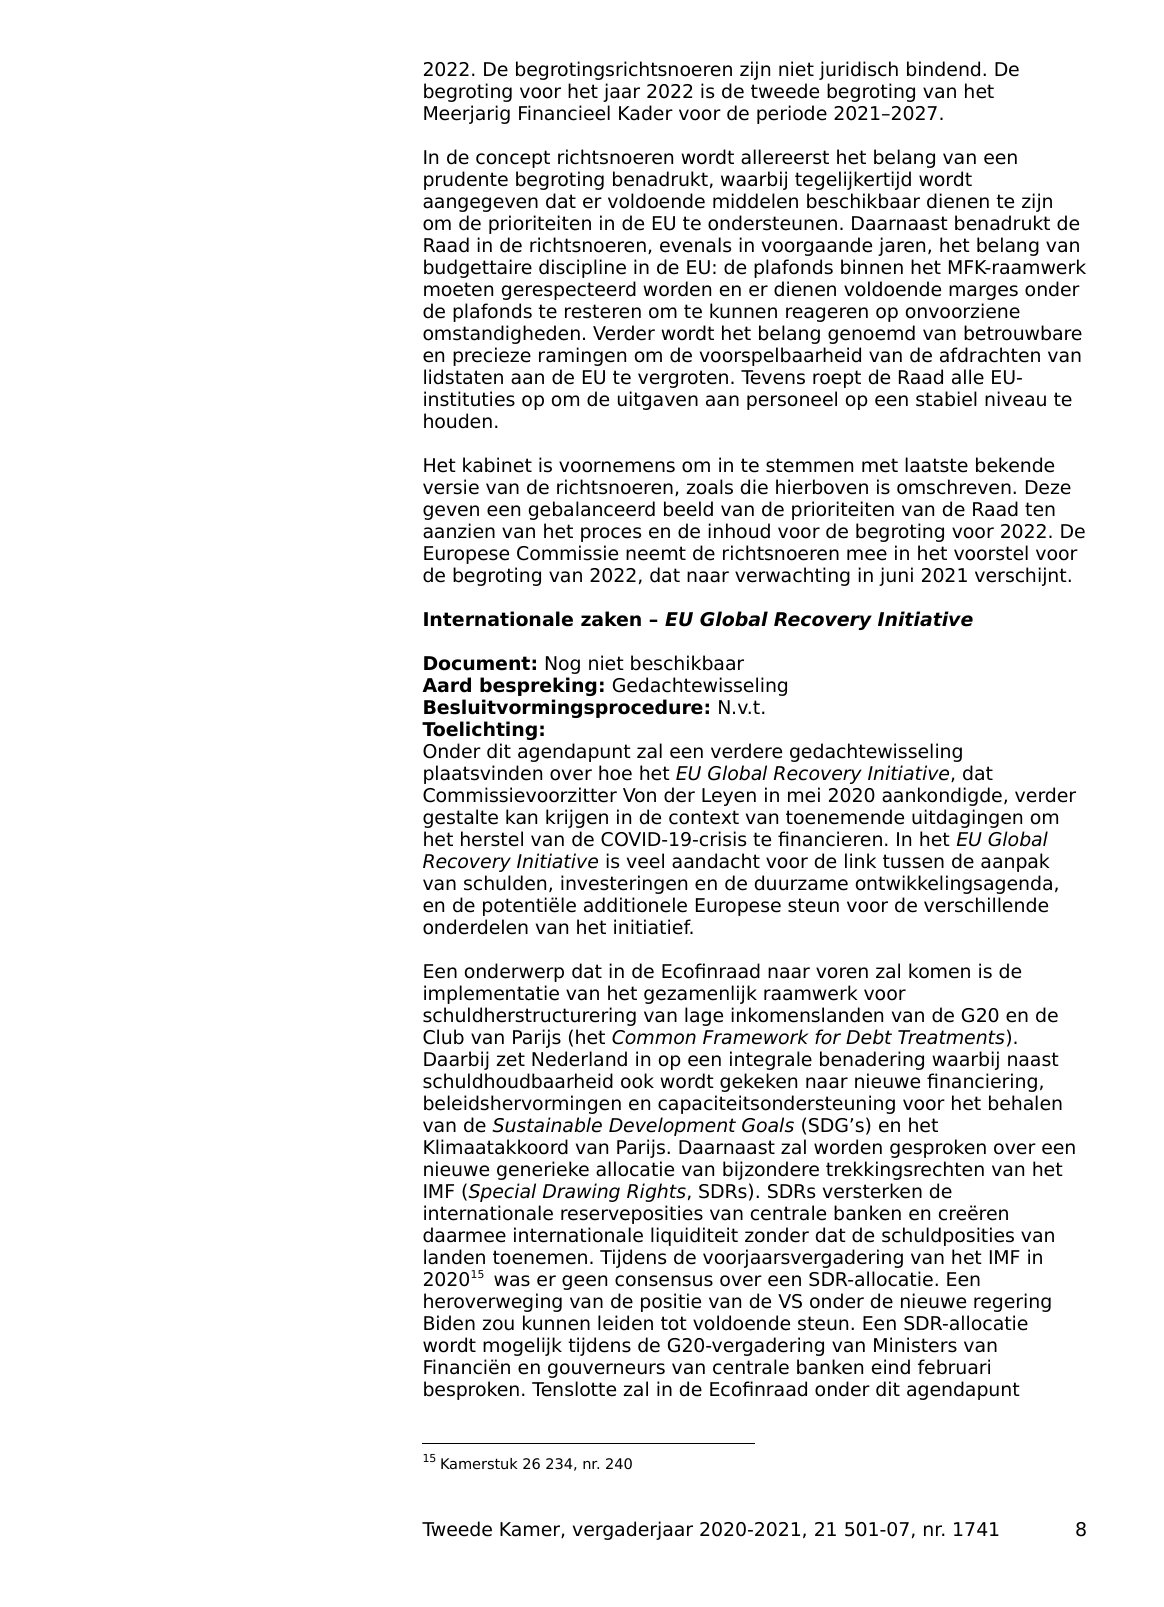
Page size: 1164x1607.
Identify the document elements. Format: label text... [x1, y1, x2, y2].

text 2022. De begrotingsrichtsnoeren zijn niet juridisch bindend. De begroting voor het jaar 2022 is de tweede begroting van het Meerjarig Financieel Kader voor de periode 2021–2027. [422, 59, 1087, 125]
text Onder dit agendapunt zal een verdere gedachtewisseling plaatsvinden over hoe het EU Global Recovery Initiative, dat Commissievoorzitter Von der Leyen in mei 2020 aankondigde, verder gestalte kan krijgen in de context van toenemende uitdagingen om het herstel van de COVID-19-crisis te financieren. In het EU Global Recovery Initiative is veel aandacht voor de link tussen de aanpak van schulden, investeringen en de duurzame ontwikkelingsagenda, en de potentiële additionele Europese steun voor de verschillende onderdelen van het initiatief. [422, 741, 1087, 939]
text Een onderwerp dat in de Ecofinraad naar voren zal komen is de implementatie van het gezamenlijk raamwerk voor schuldherstructurering van lage inkomenslanden van de G20 en de Club van Parijs (het Common Framework for Debt Treatments). Daarbij zet Nederland in op een integrale benadering waarbij naast schuldhoudbaarheid ook wordt gekeken naar nieuwe financiering, beleidshervormingen en capaciteitsondersteuning voor het behalen van de Sustainable Development Goals (SDG’s) en het Klimaatakkoord van Parijs. Daarnaast zal worden gesproken over een nieuwe generieke allocatie van bijzondere trekkingsrechten van het IMF (Special Drawing Rights, SDRs). SDRs versterken de internationale reserveposities van centrale banken en creëren daarmee internationale liquiditeit zonder dat de schuldposities van landen toenemen. Tijdens de voorjaarsvergadering van het IMF in 2020 was er geen consensus over een SDR-allocatie. Een heroverweging van de positie van de VS onder de nieuwe regering Biden zou kunnen leiden tot voldoende steun. Een SDR-allocatie wordt mogelijk tijdens de G20-vergadering van Ministers van Financiën en gouverneurs van centrale banken eind februari besproken. Tenslotte zal in de Ecofinraad onder dit agendapunt [422, 961, 1087, 1401]
text Het kabinet is voornemens om in te stemmen met laatste bekende versie van de richtsnoeren, zoals die hierboven is omschreven. Deze geven een gebalanceerd beeld van de prioriteiten van de Raad ten aanzien van het proces en de inhoud voor de begroting voor 2022. De Europese Commissie neemt de richtsnoeren mee in het voorstel voor de begroting van 2022, dat naar verwachting in juni 2021 verschijnt. [422, 455, 1087, 587]
text Toelichting: [422, 719, 1087, 741]
text In de concept richtsnoeren wordt allereerst het belang van een prudente begroting benadrukt, waarbij tegelijkertijd wordt aangegeven dat er voldoende middelen beschikbaar dienen te zijn om de prioriteiten in de EU te ondersteunen. Daarnaast benadrukt de Raad in de richtsnoeren, evenals in voorgaande jaren, het belang van budgettaire discipline in de EU: de plafonds binnen het MFK-raamwerk moeten gerespecteerd worden en er dienen voldoende marges onder de plafonds te resteren om te kunnen reageren op onvoorziene omstandigheden. Verder wordt het belang genoemd van betrouwbare en precieze ramingen om de voorspelbaarheid van de afdrachten van lidstaten aan de EU te vergroten. Tevens roept de Raad alle EU-instituties op om de uitgaven aan personeel op een stabiel niveau te houden. [422, 147, 1087, 433]
text Besluitvormingsprocedure: N.v.t. [422, 697, 1087, 719]
text Document: Nog niet beschikbaar [422, 653, 1087, 675]
text Kamerstuk 26 234, nr. 240 [422, 1452, 1087, 1474]
subtitle Internationale zaken – EU Global Recovery Initiative [422, 609, 1087, 631]
text Aard bespreking: Gedachtewisseling [422, 675, 1087, 697]
